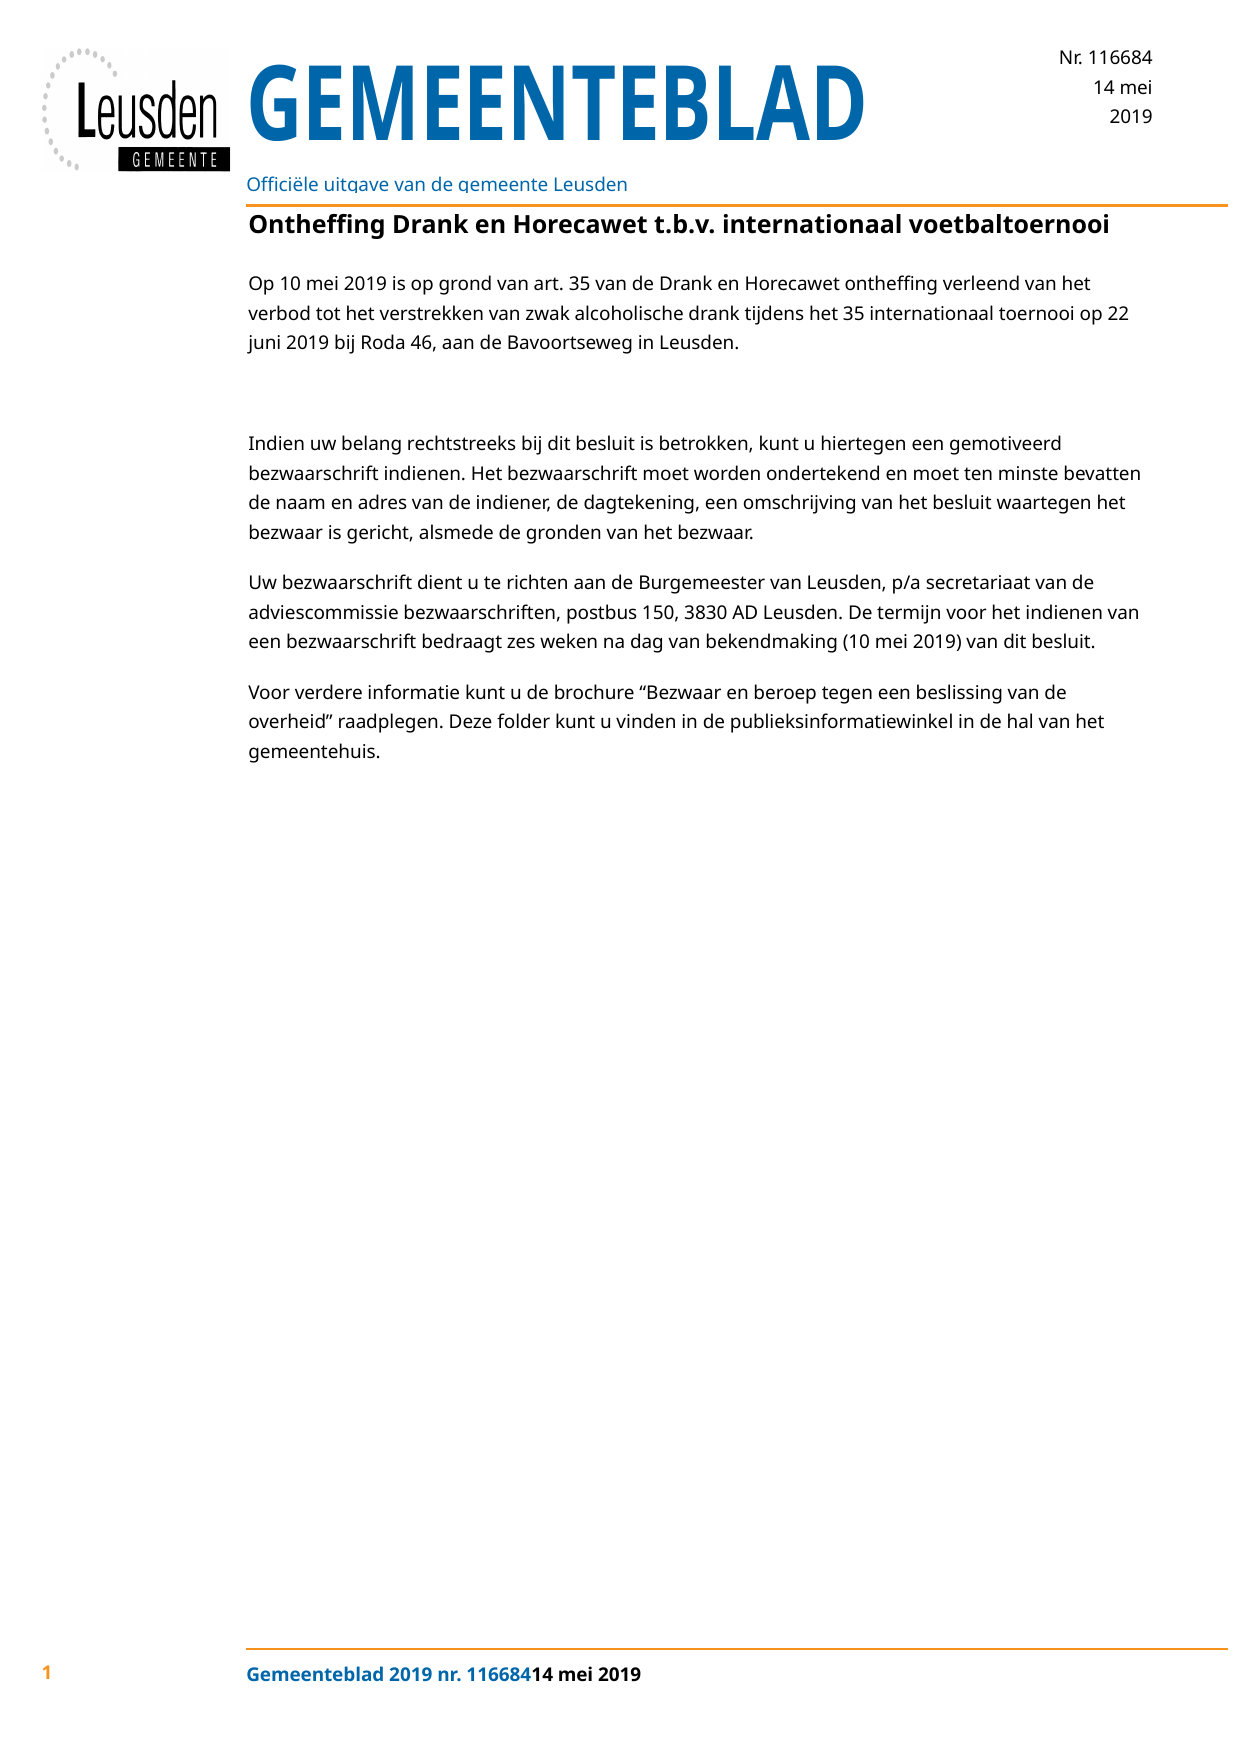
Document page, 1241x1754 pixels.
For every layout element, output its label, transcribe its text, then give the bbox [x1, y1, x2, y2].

text Voor verdere informatie kunt u de brochure “Bezwaar en beroep tegen een beslissing van de overheid” raadplegen. Deze folder kunt u vinden in de publieksinformatiewinkel in de hal van het gemeentehuis. [248, 679, 1152, 764]
text Ontheffing Drank en Horecawet t.b.v. internationaal voetbaltoernooi [248, 207, 1152, 241]
text Op 10 mei 2019 is op grond van art. 35 van de Drank en Horecawet ontheffing verleend van het verbod tot het verstrekken van zwak alcoholische drank tijdens het 35 internationaal toernooi op 22 juni 2019 bij Roda 46, aan de Bavoortseweg in Leusden. [248, 270, 1152, 355]
text Indien uw belang rechtstreeks bij dit besluit is betrokken, kunt u hiertegen een gemotiveerd bezwaarschrift indienen. Het bezwaarschrift moet worden ondertekend en moet ten minste bevatten de naam en adres van de indiener, de dagtekening, een omschrijving van het besluit waartegen het bezwaar is gericht, alsmede de gronden van het bezwaar. [248, 430, 1152, 545]
picture [41, 47, 231, 172]
text Uw bezwaarschrift dient u te richten aan de Burgemeester van Leusden, p/a secretariaat van de adviescommissie bezwaarschriften, postbus 150, 3830 AD Leusden. De termijn voor het indienen van een bezwaarschrift bedraagt zes weken na dag van bekendmaking (10 mei 2019) van dit besluit. [248, 569, 1152, 654]
